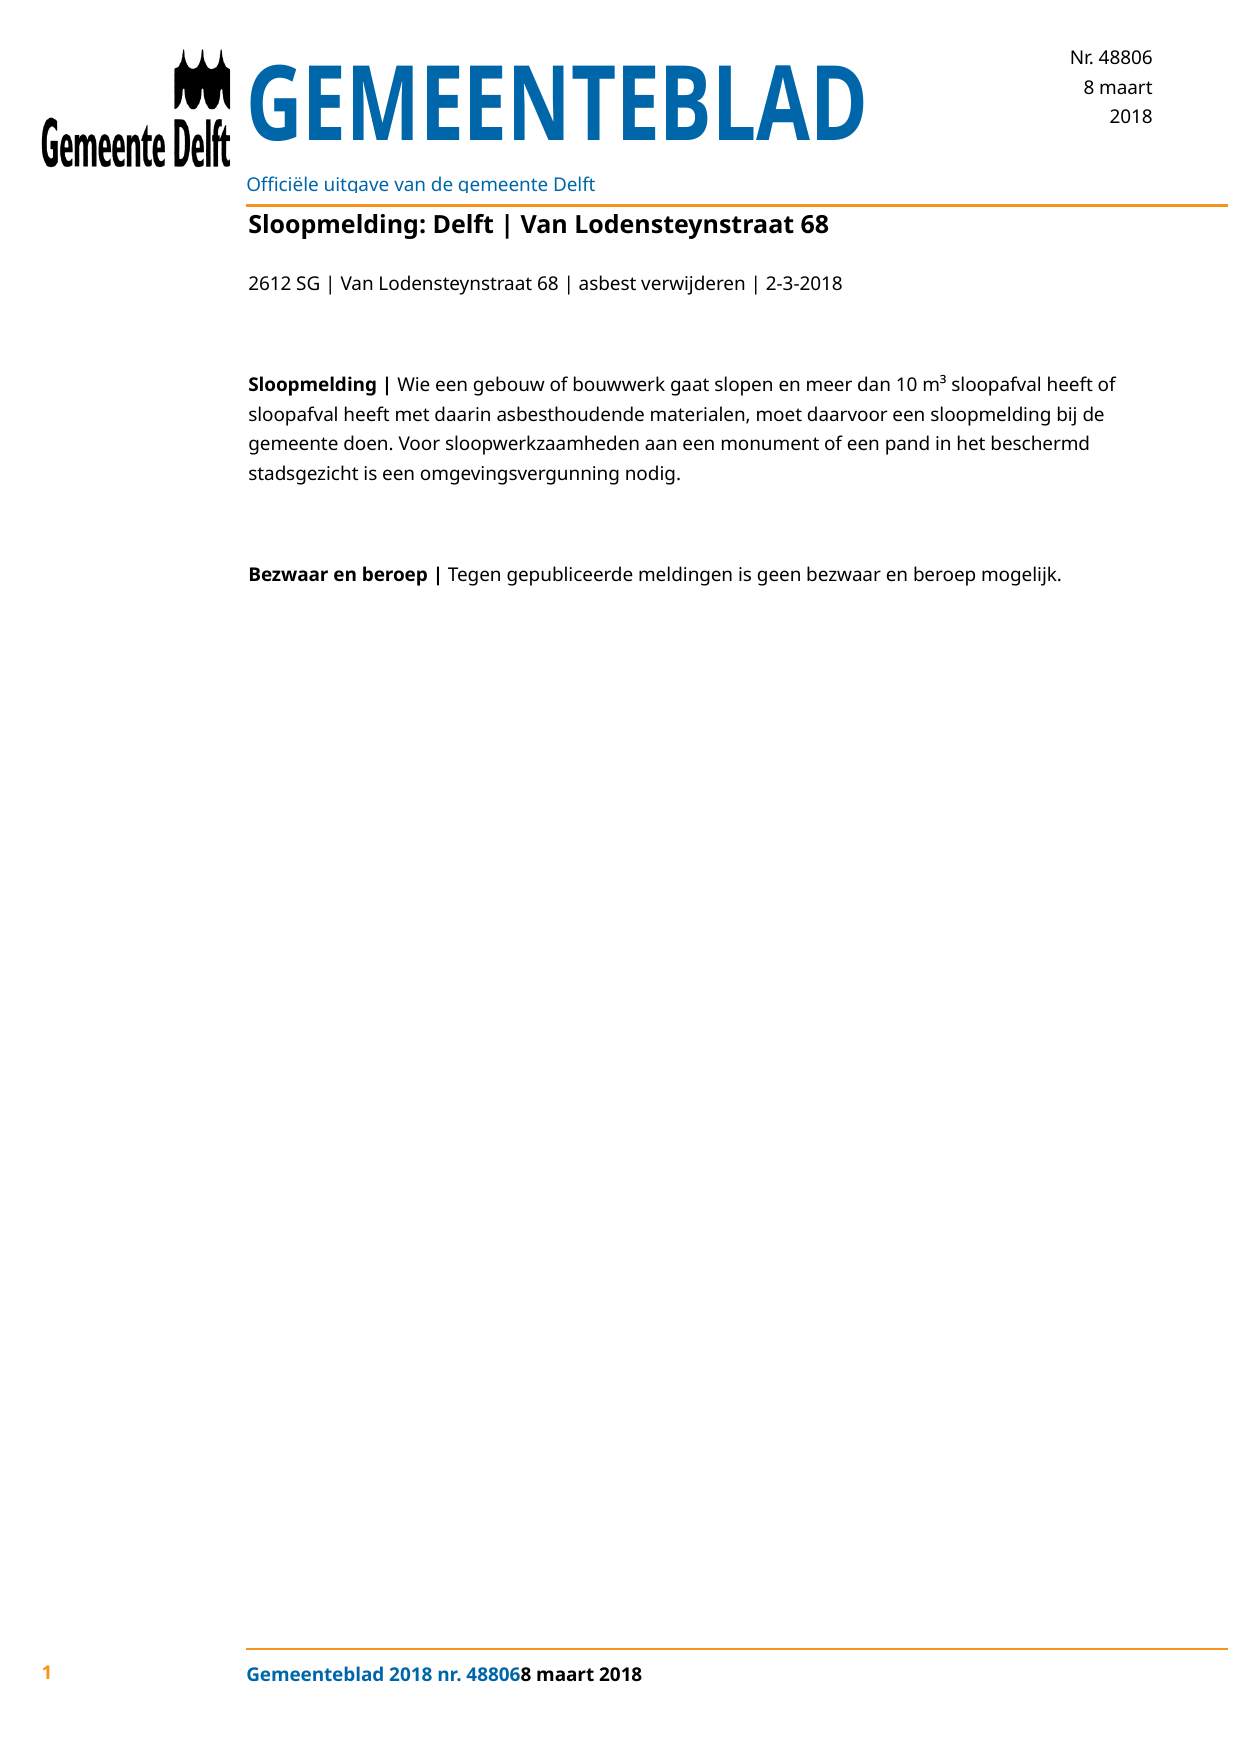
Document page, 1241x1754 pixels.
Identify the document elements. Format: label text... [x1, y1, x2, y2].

text Bezwaar en beroep | Tegen gepubliceerde meldingen is geen bezwaar en beroep mogelijk. [248, 561, 1152, 586]
picture [41, 47, 231, 172]
text Sloopmelding | Wie een gebouw of bouwwerk gaat slopen en meer dan 10 m³ sloopafval heeft of sloopafval heeft met daarin asbesthoudende materialen, moet daarvoor een sloopmelding bij de gemeente doen. Voor sloopwerkzaamheden aan een monument of een pand in het beschermd stadsgezicht is een omgevingsvergunning nodig. [248, 371, 1152, 486]
text 2612 SG | Van Lodensteynstraat 68 | asbest verwijderen | 2-3-2018 [248, 270, 1152, 296]
text Sloopmelding: Delft | Van Lodensteynstraat 68 [248, 207, 1152, 241]
